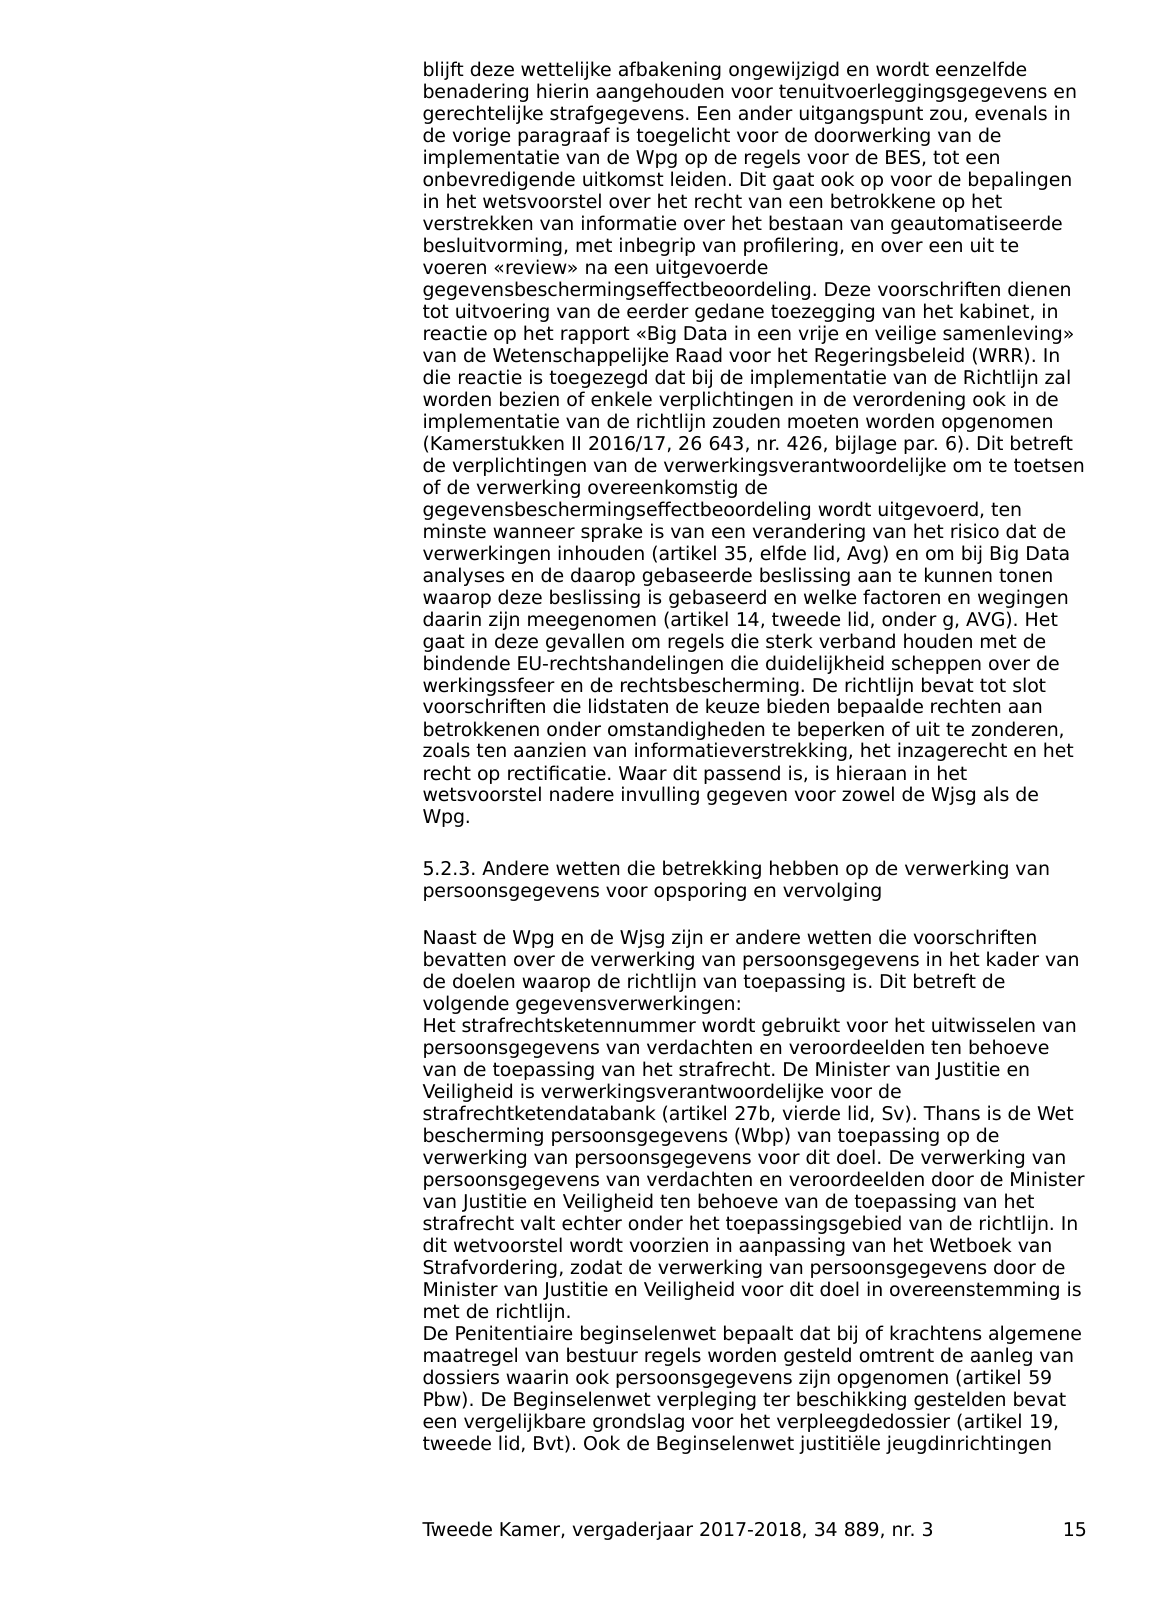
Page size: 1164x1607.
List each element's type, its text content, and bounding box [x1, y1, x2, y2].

subtitle 5.2.3. Andere wetten die betrekking hebben op de verwerking van persoonsgegevens voor opsporing en vervolging [422, 858, 1087, 902]
text Het strafrechtsketennummer wordt gebruikt voor het uitwisselen van persoonsgegevens van verdachten en veroordeelden ten behoeve van de toepassing van het strafrecht. De Minister van Justitie en Veiligheid is verwerkingsverantwoordelijke voor de strafrechtketendatabank (artikel 27b, vierde lid, Sv). Thans is de Wet bescherming persoonsgegevens (Wbp) van toepassing op de verwerking van persoonsgegevens voor dit doel. De verwerking van persoonsgegevens van verdachten en veroordeelden door de Minister van Justitie en Veiligheid ten behoeve van de toepassing van het strafrecht valt echter onder het toepassingsgebied van de richtlijn. In dit wetvoorstel wordt voorzien in aanpassing van het Wetboek van Strafvordering, zodat de verwerking van persoonsgegevens door de Minister van Justitie en Veiligheid voor dit doel in overeenstemming is met de richtlijn. [422, 1015, 1087, 1323]
text blijft deze wettelijke afbakening ongewijzigd en wordt eenzelfde benadering hierin aangehouden voor tenuitvoerleggingsgegevens en gerechtelijke strafgegevens. Een ander uitgangspunt zou, evenals in de vorige paragraaf is toegelicht voor de doorwerking van de implementatie van de Wpg op de regels voor de BES, tot een onbevredigende uitkomst leiden. Dit gaat ook op voor de bepalingen in het wetsvoorstel over het recht van een betrokkene op het verstrekken van informatie over het bestaan van geautomatiseerde besluitvorming, met inbegrip van profilering, en over een uit te voeren «review» na een uitgevoerde gegevensbeschermingseffectbeoordeling. Deze voorschriften dienen tot uitvoering van de eerder gedane toezegging van het kabinet, in reactie op het rapport «Big Data in een vrije en veilige samenleving» van de Wetenschappelijke Raad voor het Regeringsbeleid (WRR). In die reactie is toegezegd dat bij de implementatie van de Richtlijn zal worden bezien of enkele verplichtingen in de verordening ook in de implementatie van de richtlijn zouden moeten worden opgenomen (Kamerstukken II 2016/17, 26 643, nr. 426, bijlage par. 6). Dit betreft de verplichtingen van de verwerkingsverantwoordelijke om te toetsen of de verwerking overeenkomstig de gegevensbeschermingseffectbeoordeling wordt uitgevoerd, ten minste wanneer sprake is van een verandering van het risico dat de verwerkingen inhouden (artikel 35, elfde lid, Avg) en om bij Big Data analyses en de daarop gebaseerde beslissing aan te kunnen tonen waarop deze beslissing is gebaseerd en welke factoren en wegingen daarin zijn meegenomen (artikel 14, tweede lid, onder g, AVG). Het gaat in deze gevallen om regels die sterk verband houden met de bindende EU-rechtshandelingen die duidelijkheid scheppen over de werkingssfeer en de rechtsbescherming. De richtlijn bevat tot slot voorschriften die lidstaten de keuze bieden bepaalde rechten aan betrokkenen onder omstandigheden te beperken of uit te zonderen, zoals ten aanzien van informatieverstrekking, het inzagerecht en het recht op rectificatie. Waar dit passend is, is hieraan in het wetsvoorstel nadere invulling gegeven voor zowel de Wjsg als de Wpg. [422, 59, 1087, 828]
text De Penitentiaire beginselenwet bepaalt dat bij of krachtens algemene maatregel van bestuur regels worden gesteld omtrent de aanleg van dossiers waarin ook persoonsgegevens zijn opgenomen (artikel 59 Pbw). De Beginselenwet verpleging ter beschikking gestelden bevat een vergelijkbare grondslag voor het verpleegdedossier (artikel 19, tweede lid, Bvt). Ook de Beginselenwet justitiële jeugdinrichtingen [422, 1323, 1087, 1455]
text Naast de Wpg en de Wjsg zijn er andere wetten die voorschriften bevatten over de verwerking van persoonsgegevens in het kader van de doelen waarop de richtlijn van toepassing is. Dit betreft de volgende gegevensverwerkingen: [422, 927, 1087, 1015]
